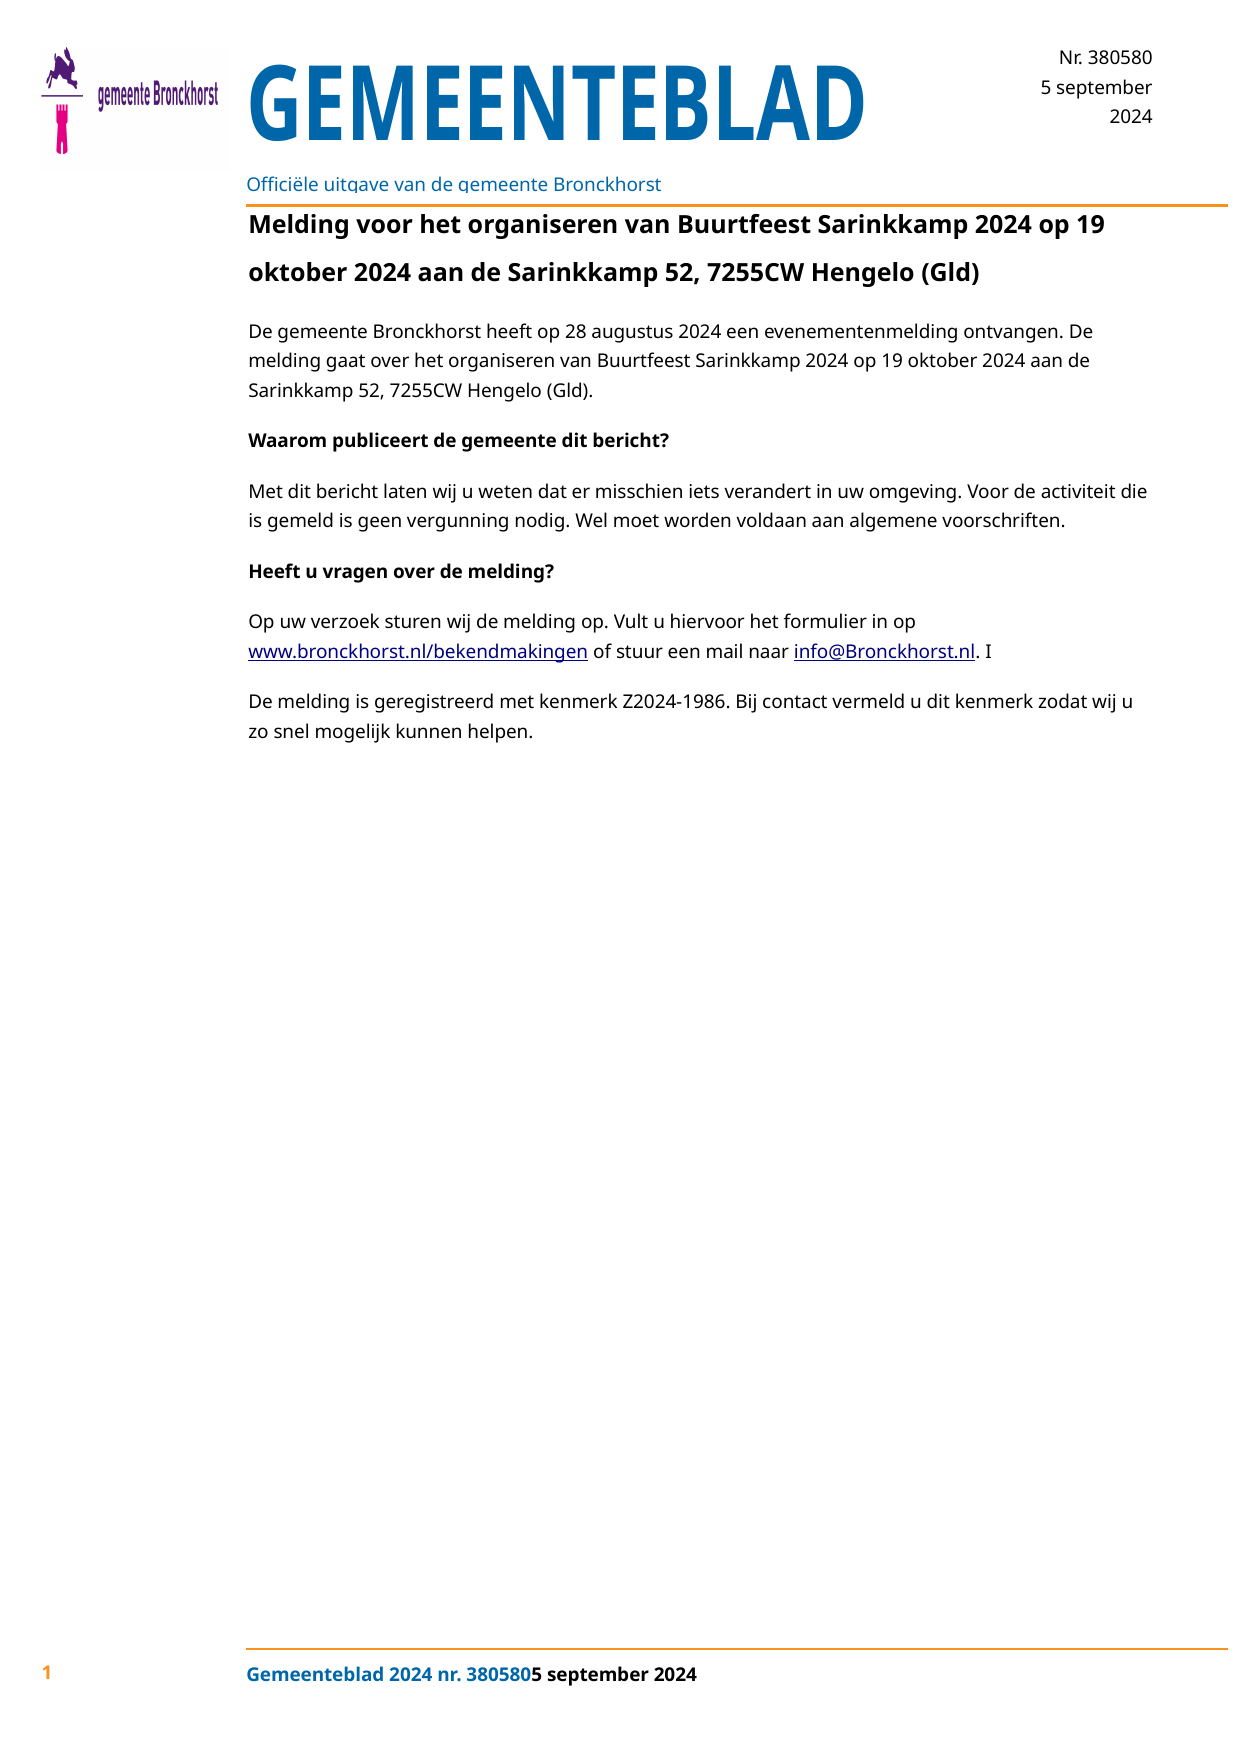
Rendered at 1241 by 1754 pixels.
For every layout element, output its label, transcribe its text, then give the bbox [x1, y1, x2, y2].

text De melding is geregistreerd met kenmerk Z2024-1986. Bij contact vermeld u dit kenmerk zodat wij u zo snel mogelijk kunnen helpen. [248, 688, 1152, 744]
text Met dit bericht laten wij u weten dat er misschien iets verandert in uw omgeving. Voor de activiteit die is gemeld is geen vergunning nodig. Wel moet worden voldaan aan algemene voorschriften. [248, 478, 1152, 533]
text Melding voor het organiseren van Buurtfeest Sarinkkamp 2024 op 19 oktober 2024 aan de Sarinkkamp 52, 7255CW Hengelo (Gld) [248, 207, 1152, 288]
text Op uw verzoek sturen wij de melding op. Vult u hiervoor het formulier in op www.bronckhorst.nl/bekendmakingen of stuur een mail naar info@Bronckhorst.nl. I [248, 608, 1152, 664]
text De gemeente Bronckhorst heeft op 28 augustus 2024 een evenementenmelding ontvangen. De melding gaat over het organiseren van Buurtfeest Sarinkkamp 2024 op 19 oktober 2024 aan de Sarinkkamp 52, 7255CW Hengelo (Gld). [248, 318, 1152, 403]
picture [41, 47, 231, 172]
text Heeft u vragen over de melding? [248, 558, 1152, 584]
text Waarom publiceert de gemeente dit bericht? [248, 427, 1152, 453]
